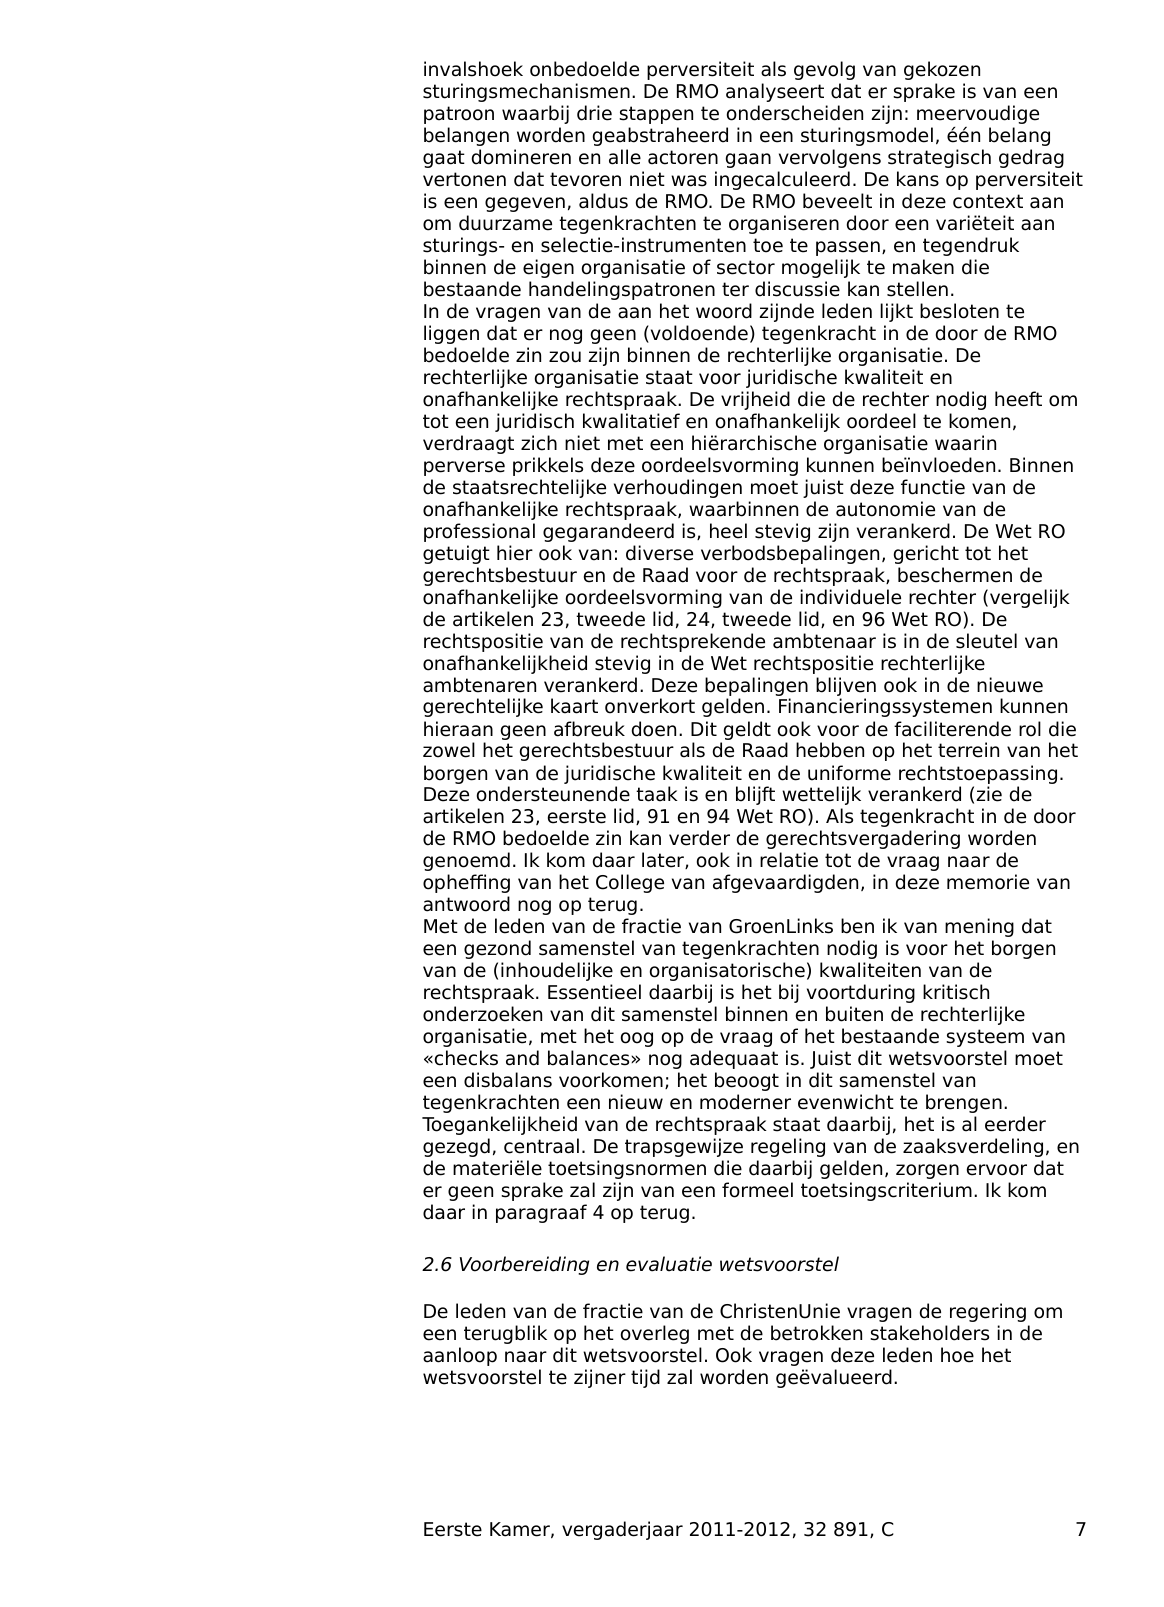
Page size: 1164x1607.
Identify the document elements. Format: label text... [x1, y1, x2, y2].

text In de vragen van de aan het woord zijnde leden lijkt besloten te liggen dat er nog geen (voldoende) tegenkracht in de door de RMO bedoelde zin zou zijn binnen de rechterlijke organisatie. De rechterlijke organisatie staat voor juridische kwaliteit en onafhankelijke rechtspraak. De vrijheid die de rechter nodig heeft om tot een juridisch kwalitatief en onafhankelijk oordeel te komen, verdraagt zich niet met een hiërarchische organisatie waarin perverse prikkels deze oordeelsvorming kunnen beïnvloeden. Binnen de staatsrechtelijke verhoudingen moet juist deze functie van de onafhankelijke rechtspraak, waarbinnen de autonomie van de professional gegarandeerd is, heel stevig zijn verankerd. De Wet RO getuigt hier ook van: diverse verbodsbepalingen, gericht tot het gerechtsbestuur en de Raad voor de rechtspraak, beschermen de onafhankelijke oordeelsvorming van de individuele rechter (vergelijk de artikelen 23, tweede lid, 24, tweede lid, en 96 Wet RO). De rechtspositie van de rechtsprekende ambtenaar is in de sleutel van onafhankelijkheid stevig in de Wet rechtspositie rechterlijke ambtenaren verankerd. Deze bepalingen blijven ook in de nieuwe gerechtelijke kaart onverkort gelden. Financieringssystemen kunnen hieraan geen afbreuk doen. Dit geldt ook voor de faciliterende rol die zowel het gerechtsbestuur als de Raad hebben op het terrein van het borgen van de juridische kwaliteit en de uniforme rechtstoepassing. Deze ondersteunende taak is en blijft wettelijk verankerd (zie de artikelen 23, eerste lid, 91 en 94 Wet RO). Als tegenkracht in de door de RMO bedoelde zin kan verder de gerechtsvergadering worden genoemd. Ik kom daar later, ook in relatie tot de vraag naar de opheffing van het College van afgevaardigden, in deze memorie van antwoord nog op terug. [422, 301, 1087, 916]
text Met de leden van de fractie van GroenLinks ben ik van mening dat een gezond samenstel van tegenkrachten nodig is voor het borgen van de (inhoudelijke en organisatorische) kwaliteiten van de rechtspraak. Essentieel daarbij is het bij voortduring kritisch onderzoeken van dit samenstel binnen en buiten de rechterlijke organisatie, met het oog op de vraag of het bestaande systeem van «checks and balances» nog adequaat is. Juist dit wetsvoorstel moet een disbalans voorkomen; het beoogt in dit samenstel van tegenkrachten een nieuw en moderner evenwicht te brengen. Toegankelijkheid van de rechtspraak staat daarbij, het is al eerder gezegd, centraal. De trapsgewijze regeling van de zaaksverdeling, en de materiële toetsingsnormen die daarbij gelden, zorgen ervoor dat er geen sprake zal zijn van een formeel toetsingscriterium. Ik kom daar in paragraaf 4 op terug. [422, 916, 1087, 1224]
text invalshoek onbedoelde perversiteit als gevolg van gekozen sturingsmechanismen. De RMO analyseert dat er sprake is van een patroon waarbij drie stappen te onderscheiden zijn: meervoudige belangen worden geabstraheerd in een sturingsmodel, één belang gaat domineren en alle actoren gaan vervolgens strategisch gedrag vertonen dat tevoren niet was ingecalculeerd. De kans op perversiteit is een gegeven, aldus de RMO. De RMO beveelt in deze context aan om duurzame tegenkrachten te organiseren door een variëteit aan sturings- en selectie-instrumenten toe te passen, en tegendruk binnen de eigen organisatie of sector mogelijk te maken die bestaande handelingspatronen ter discussie kan stellen. [422, 59, 1087, 301]
text De leden van de fractie van de ChristenUnie vragen de regering om een terugblik op het overleg met de betrokken stakeholders in de aanloop naar dit wetsvoorstel. Ook vragen deze leden hoe het wetsvoorstel te zijner tijd zal worden geëvalueerd. [422, 1301, 1087, 1389]
subtitle 2.6 Voorbereiding en evaluatie wetsvoorstel [422, 1254, 1087, 1276]
